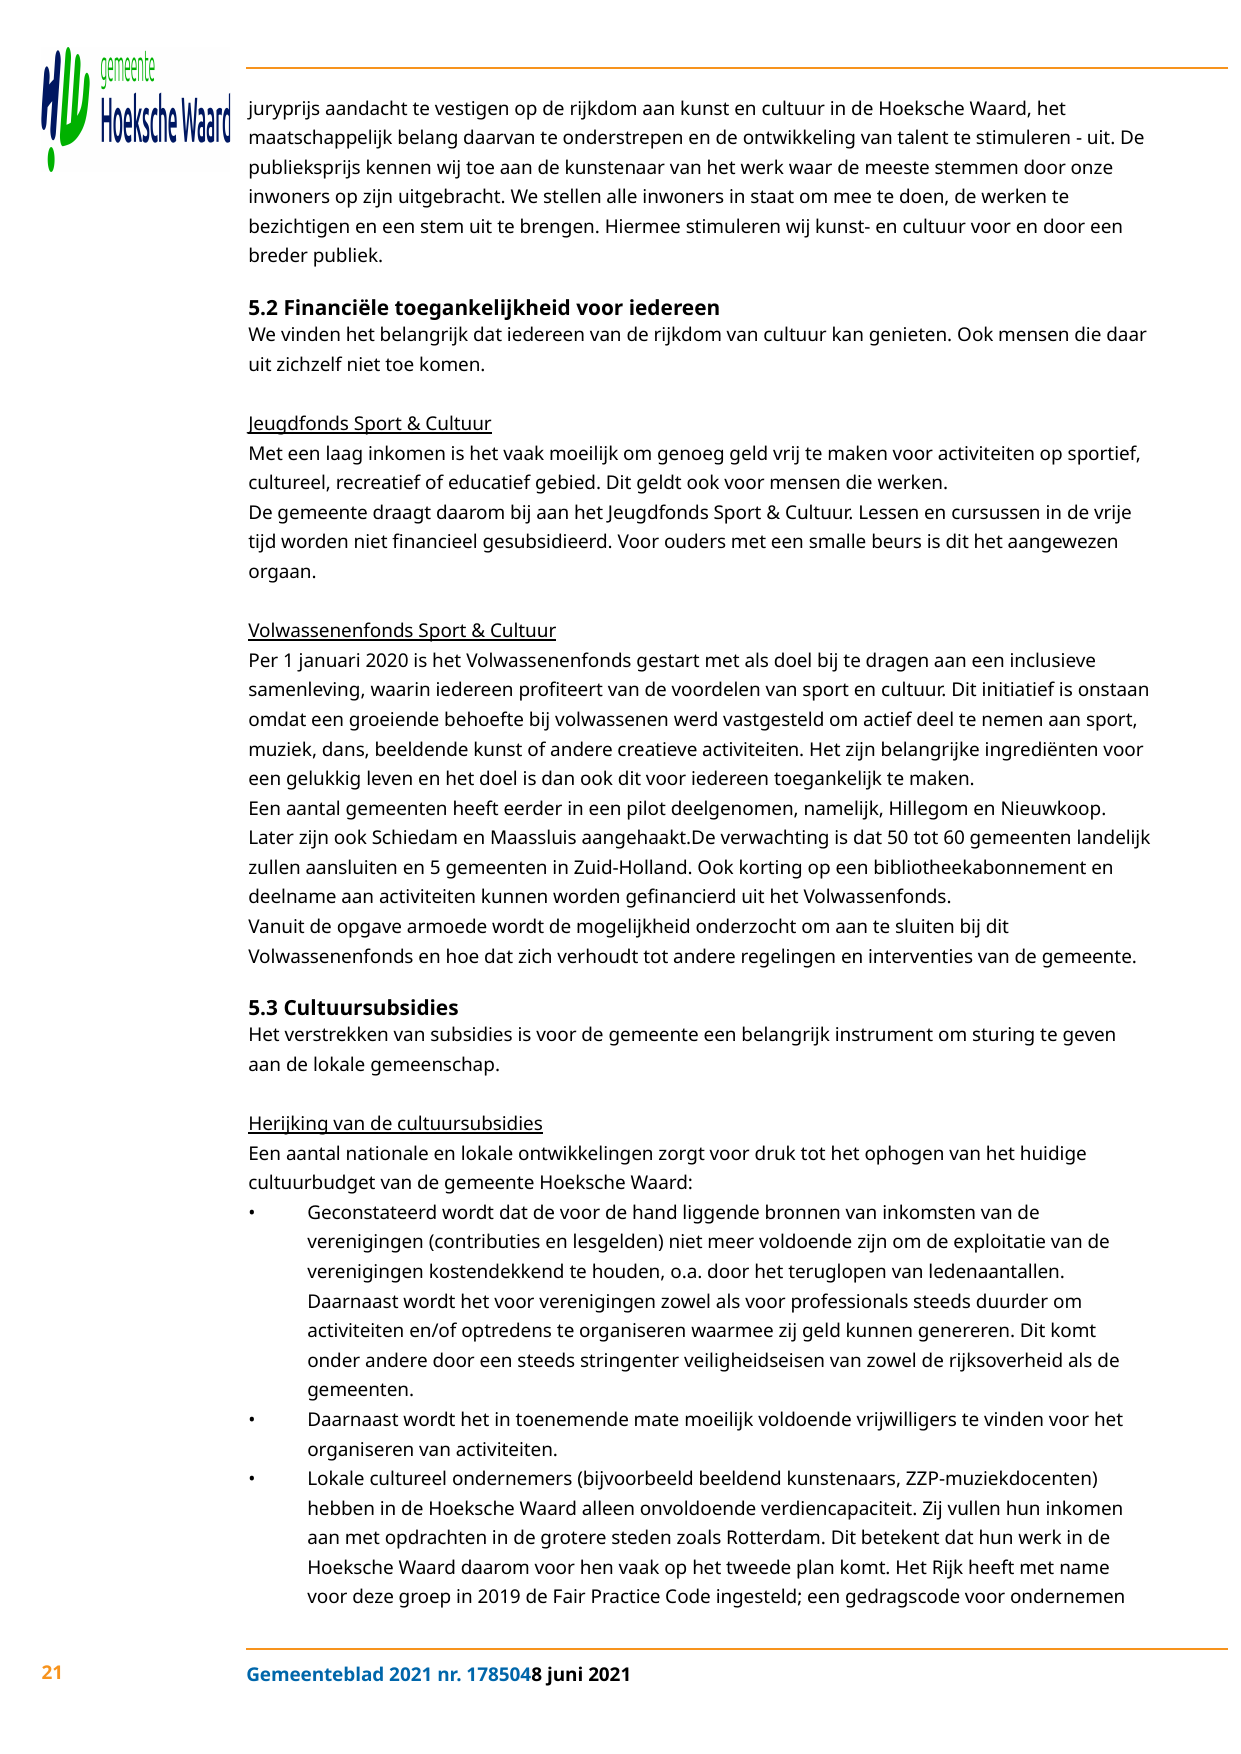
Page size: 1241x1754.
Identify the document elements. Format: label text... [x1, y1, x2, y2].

text Een aantal nationale en lokale ontwikkelingen zorgt voor druk tot het ophogen van het huidige cultuurbudget van de gemeente Hoeksche Waard: [248, 1140, 1152, 1195]
text Herijking van de cultuursubsidies [248, 1110, 1152, 1136]
text 5.2 Financiële toegankelijkheid voor iedereen [248, 293, 1152, 322]
text 5.3 Cultuursubsidies [248, 993, 1152, 1022]
text Vanuit de opgave armoede wordt de mogelijkheid onderzocht om aan te sluiten bij dit Volwassenenfonds en hoe dat zich verhoudt tot andere regelingen en interventies van de gemeente. [248, 913, 1152, 968]
text Jeugdfonds Sport & Cultuur [248, 410, 1152, 436]
list Lokale cultureel ondernemers (bijvoorbeeld beeldend kunstenaars, ZZP-muziekdocenten) hebben in de Hoeksche Waard alleen onvoldoende verdiencapaciteit. Zij vullen hun inkomen aan met opdrachten in de grotere steden zoals Rotterdam. Dit betekent dat hun werk in de Hoeksche Waard daarom voor hen vaak op het tweede plan komt. Het Rijk heeft met name voor deze groep in 2019 de Fair Practice Code ingesteld; een gedragscode voor ondernemen [248, 1465, 1152, 1609]
text Met een laag inkomen is het vaak moeilijk om genoeg geld vrij te maken voor activiteiten op sportief, cultureel, recreatief of educatief gebied. Dit geldt ook voor mensen die werken. [248, 440, 1152, 495]
list Daarnaast wordt het in toenemende mate moeilijk voldoende vrijwilligers te vinden voor het organiseren van activiteiten. [248, 1406, 1152, 1462]
text Het verstrekken van subsidies is voor de gemeente een belangrijk instrument om sturing te geven aan de lokale gemeenschap. [248, 1022, 1152, 1077]
text De gemeente draagt daarom bij aan het Jeugdfonds Sport & Cultuur. Lessen en cursussen in de vrije tijd worden niet financieel gesubsidieerd. Voor ouders met een smalle beurs is dit het aangewezen orgaan. [248, 499, 1152, 584]
text Volwassenenfonds Sport & Cultuur [248, 617, 1152, 643]
text Een aantal gemeenten heeft eerder in een pilot deelgenomen, namelijk, Hillegom en Nieuwkoop. Later zijn ook Schiedam en Maassluis aangehaakt.De verwachting is dat 50 tot 60 gemeenten landelijk zullen aansluiten en 5 gemeenten in Zuid-Holland. Ook korting op een bibliotheekabonnement en deelname aan activiteiten kunnen worden gefinancierd uit het Volwassenfonds. [248, 795, 1152, 909]
picture [41, 47, 231, 172]
list Geconstateerd wordt dat de voor de hand liggende bronnen van inkomsten van de verenigingen (contributies en lesgelden) niet meer voldoende zijn om de exploitatie van de verenigingen kostendekkend te houden, o.a. door het teruglopen van ledenaantallen. Daarnaast wordt het voor verenigingen zowel als voor professionals steeds duurder om activiteiten en/of optredens te organiseren waarmee zij geld kunnen genereren. Dit komt onder andere door een steeds stringenter veiligheidseisen van zowel de rijksoverheid als de gemeenten. [248, 1199, 1152, 1402]
text juryprijs aandacht te vestigen op de rijkdom aan kunst en cultuur in de Hoeksche Waard, het maatschappelijk belang daarvan te onderstrepen en de ontwikkeling van talent te stimuleren - uit. De publieksprijs kennen wij toe aan de kunstenaar van het werk waar de meeste stemmen door onze inwoners op zijn uitgebracht. We stellen alle inwoners in staat om mee te doen, de werken te bezichtigen en een stem uit te brengen. Hiermee stimuleren wij kunst- en cultuur voor en door een breder publiek. [248, 95, 1152, 268]
text We vinden het belangrijk dat iedereen van de rijkdom van cultuur kan genieten. Ook mensen die daar uit zichzelf niet toe komen. [248, 322, 1152, 377]
text Per 1 januari 2020 is het Volwassenenfonds gestart met als doel bij te dragen aan een inclusieve samenleving, waarin iedereen profiteert van de voordelen van sport en cultuur. Dit initiatief is onstaan omdat een groeiende behoefte bij volwassenen werd vastgesteld om actief deel te nemen aan sport, muziek, dans, beeldende kunst of andere creatieve activiteiten. Het zijn belangrijke ingrediënten voor een gelukkig leven en het doel is dan ook dit voor iedereen toegankelijk te maken. [248, 647, 1152, 791]
